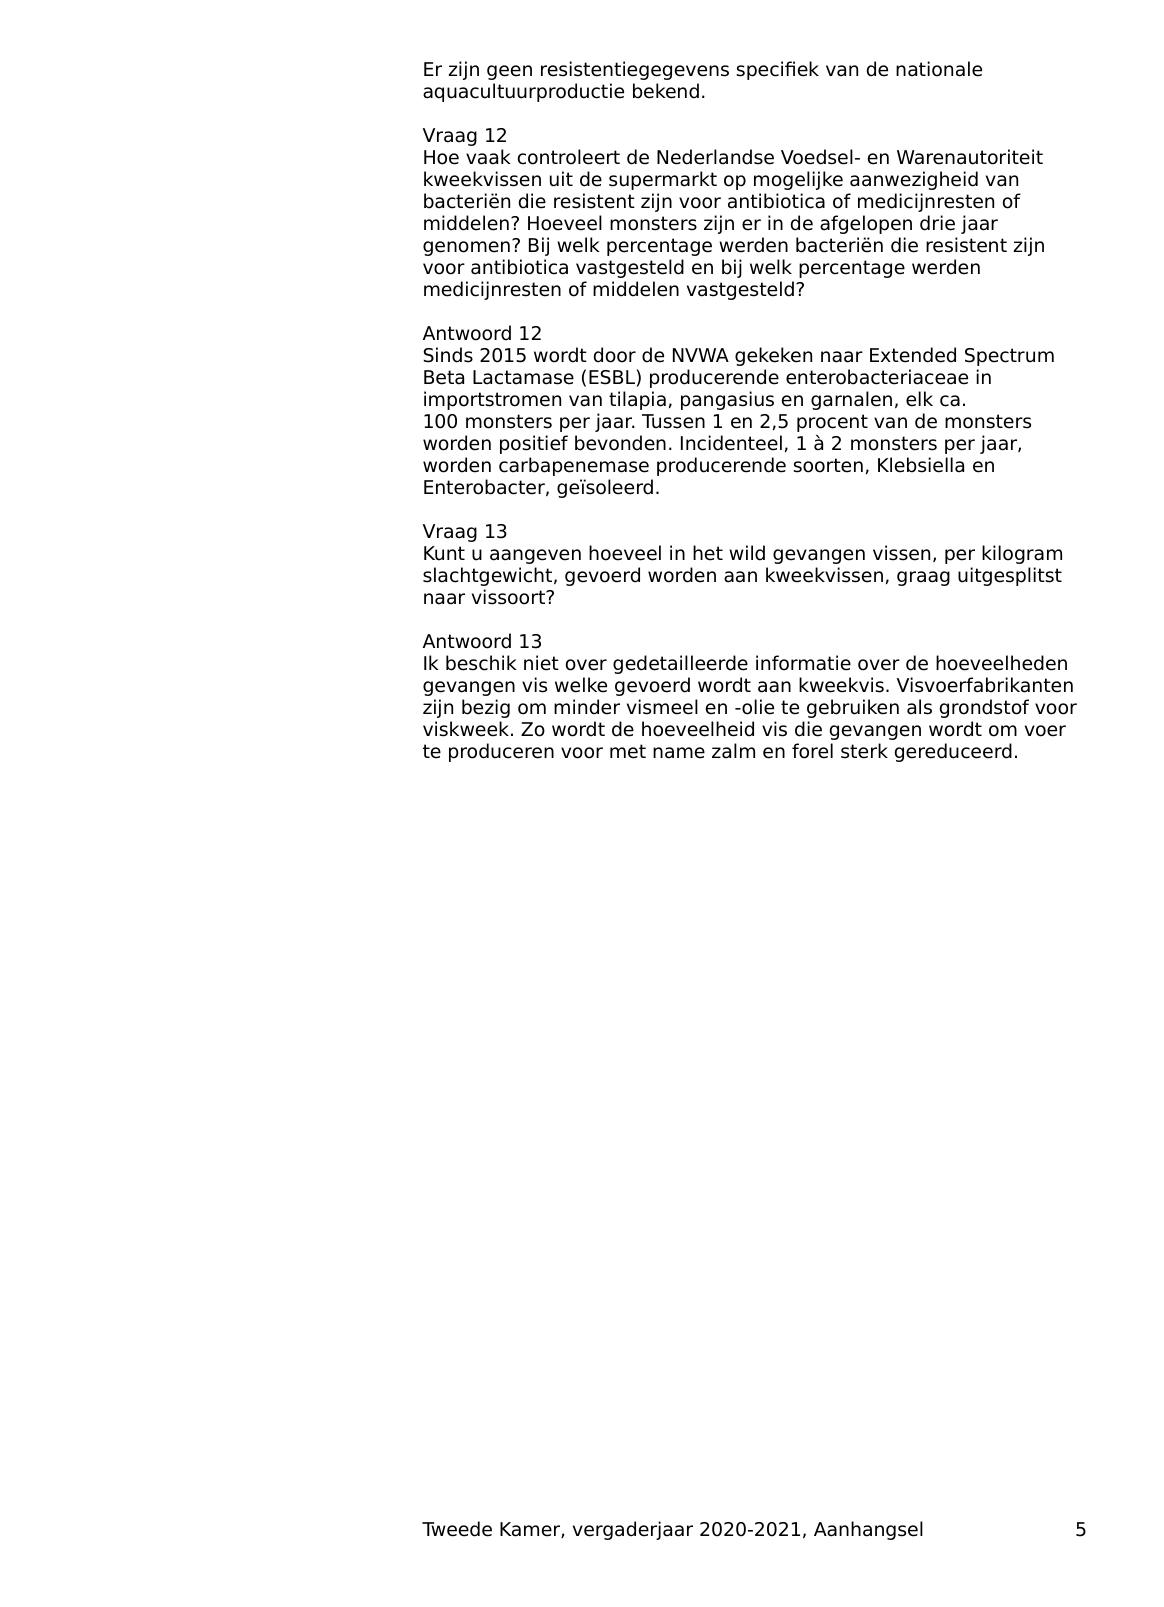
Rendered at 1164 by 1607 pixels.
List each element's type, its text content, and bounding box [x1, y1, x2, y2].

text Ik beschik niet over gedetailleerde informatie over de hoeveelheden gevangen vis welke gevoerd wordt aan kweekvis. Visvoerfabrikanten zijn bezig om minder vismeel en -olie te gebruiken als grondstof voor viskweek. Zo wordt de hoeveelheid vis die gevangen wordt om voer te produceren voor met name zalm en forel sterk gereduceerd. [422, 653, 1087, 763]
text Sinds 2015 wordt door de NVWA gekeken naar Extended Spectrum Beta Lactamase (ESBL) producerende enterobacteriaceae in importstromen van tilapia, pangasius en garnalen, elk ca. 100 monsters per jaar. Tussen 1 en 2,5 procent van de monsters worden positief bevonden. Incidenteel, 1 à 2 monsters per jaar, worden carbapenemase producerende soorten, Klebsiella en Enterobacter, geïsoleerd. [422, 345, 1087, 499]
text Antwoord 12 [422, 323, 1087, 345]
text Vraag 13 [422, 521, 1087, 543]
text Er zijn geen resistentiegegevens specifiek van de nationale aquacultuurproductie bekend. [422, 59, 1087, 103]
text Vraag 12 [422, 125, 1087, 147]
text Hoe vaak controleert de Nederlandse Voedsel- en Warenautoriteit kweekvissen uit de supermarkt op mogelijke aanwezigheid van bacteriën die resistent zijn voor antibiotica of medicijnresten of middelen? Hoeveel monsters zijn er in de afgelopen drie jaar genomen? Bij welk percentage werden bacteriën die resistent zijn voor antibiotica vastgesteld en bij welk percentage werden medicijnresten of middelen vastgesteld? [422, 147, 1087, 301]
text Kunt u aangeven hoeveel in het wild gevangen vissen, per kilogram slachtgewicht, gevoerd worden aan kweekvissen, graag uitgesplitst naar vissoort? [422, 543, 1087, 609]
text Antwoord 13 [422, 631, 1087, 653]
